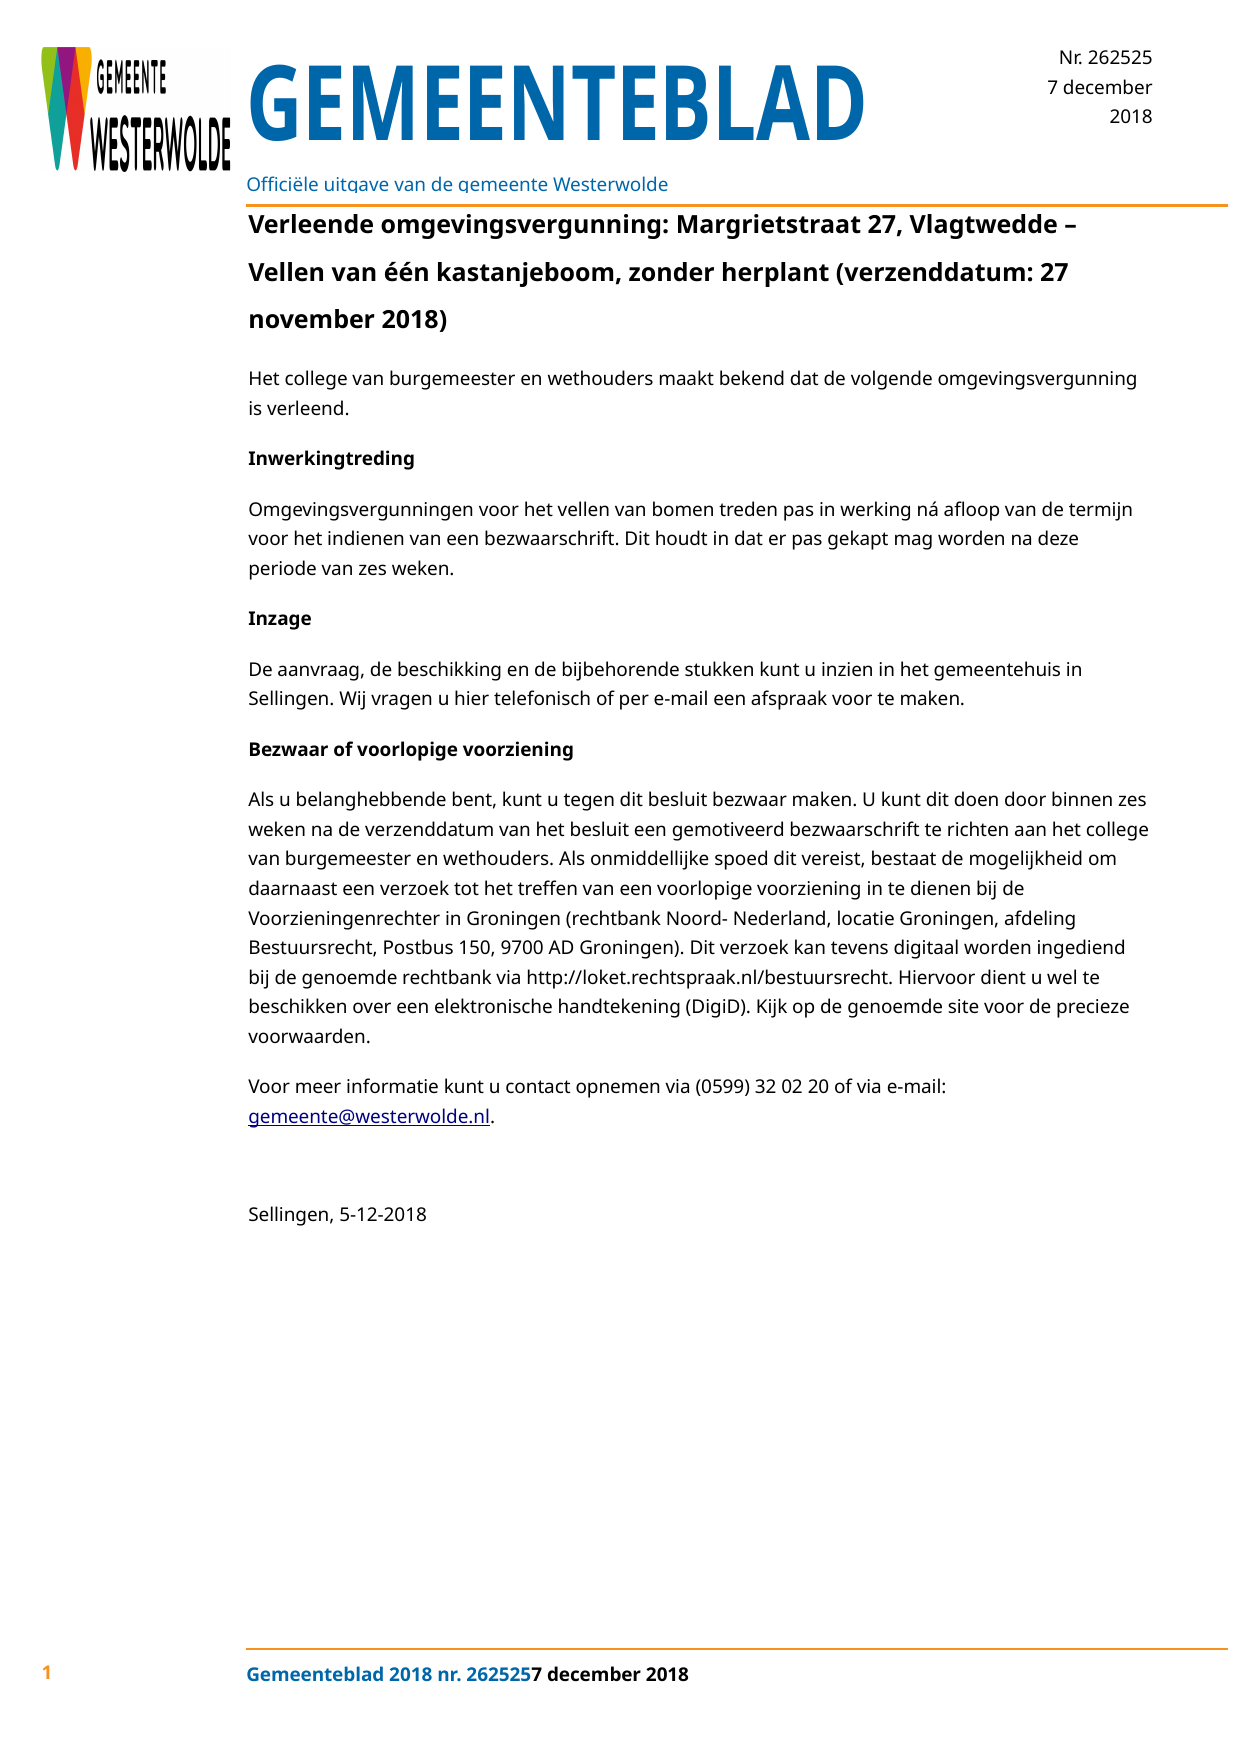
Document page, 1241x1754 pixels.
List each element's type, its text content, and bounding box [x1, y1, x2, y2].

text Sellingen, 5-12-2018 [248, 1201, 1152, 1227]
text Het college van burgemeester en wethouders maakt bekend dat de volgende omgevingsvergunning is verleend. [248, 366, 1152, 421]
text Bezwaar of voorlopige voorziening [248, 736, 1152, 762]
text Verleende omgevingsvergunning: Margrietstraat 27, Vlagtwedde – Vellen van één kastanjeboom, zonder herplant (verzenddatum: 27 november 2018) [248, 207, 1152, 336]
text Voor meer informatie kunt u contact opnemen via (0599) 32 02 20 of via e-mail: gemeente@westerwolde.nl. [248, 1073, 1152, 1129]
text Omgevingsvergunningen voor het vellen van bomen treden pas in werking ná afloop van de termijn voor het indienen van een bezwaarschrift. Dit houdt in dat er pas gekapt mag worden na deze periode van zes weken. [248, 496, 1152, 581]
text De aanvraag, de beschikking en de bijbehorende stukken kunt u inzien in het gemeentehuis in Sellingen. Wij vragen u hier telefonisch of per e-mail een afspraak voor te maken. [248, 656, 1152, 711]
picture [41, 47, 231, 172]
text Inwerkingtreding [248, 446, 1152, 471]
text Inzage [248, 606, 1152, 631]
text Als u belanghebbende bent, kunt u tegen dit besluit bezwaar maken. U kunt dit doen door binnen zes weken na de verzenddatum van het besluit een gemotiveerd bezwaarschrift te richten aan het college van burgemeester en wethouders. Als onmiddellijke spoed dit vereist, bestaat de mogelijkheid om daarnaast een verzoek tot het treffen van een voorlopige voorziening in te dienen bij de Voorzieningenrechter in Groningen (rechtbank Noord- Nederland, locatie Groningen, afdeling Bestuursrecht, Postbus 150, 9700 AD Groningen). Dit verzoek kan tevens digitaal worden ingediend bij de genoemde rechtbank via http://loket.rechtspraak.nl/bestuursrecht. Hiervoor dient u wel te beschikken over een elektronische handtekening (DigiD). Kijk op de genoemde site voor de precieze voorwaarden. [248, 786, 1152, 1049]
